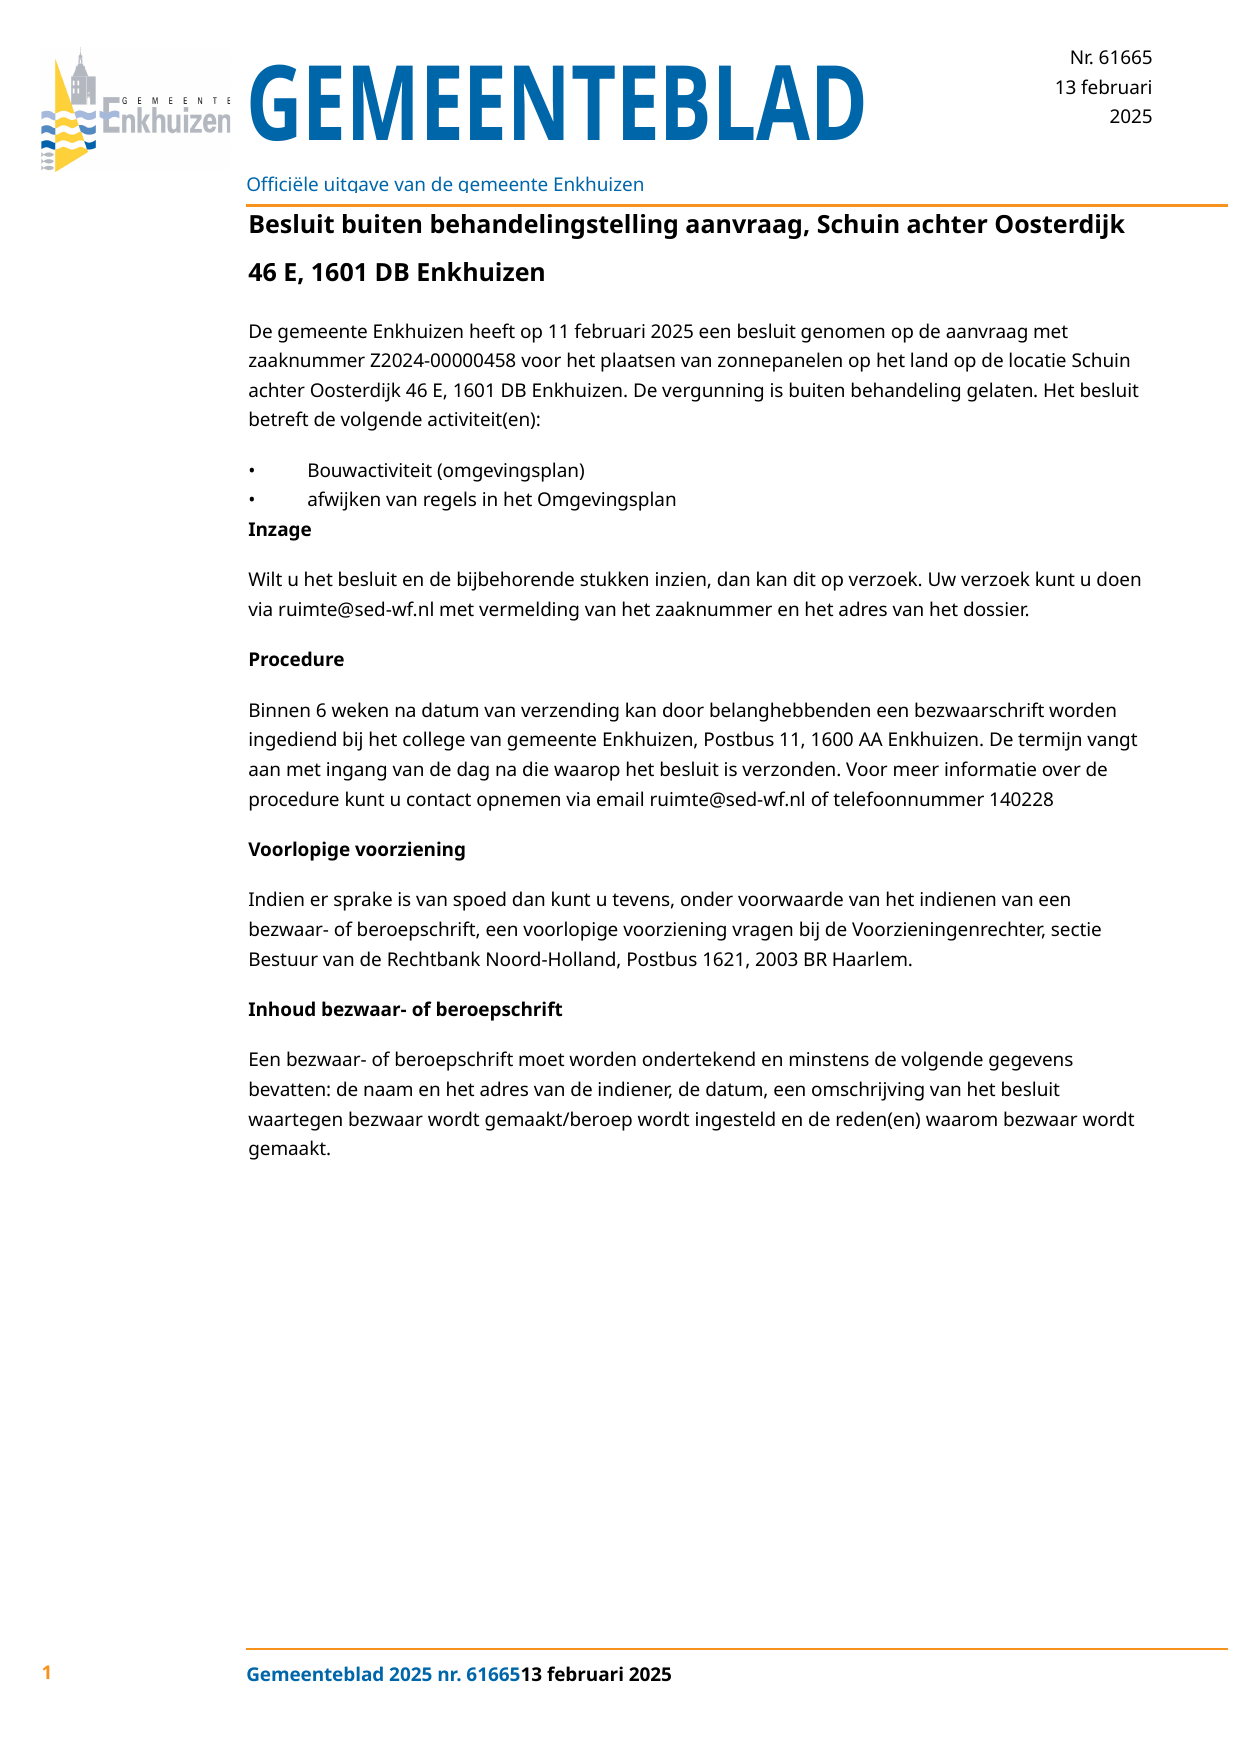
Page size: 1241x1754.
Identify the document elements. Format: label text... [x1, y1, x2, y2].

text Besluit buiten behandelingstelling aanvraag, Schuin achter Oosterdijk 46 E, 1601 DB Enkhuizen [248, 207, 1152, 288]
text Indien er sprake is van spoed dan kunt u tevens, onder voorwaarde van het indienen van een bezwaar- of beroepschrift, een voorlopige voorziening vragen bij de Voorzieningenrechter, sectie Bestuur van de Rechtbank Noord-Holland, Postbus 1621, 2003 BR Haarlem. [248, 887, 1152, 972]
text Voorlopige voorziening [248, 836, 1152, 862]
text Een bezwaar- of beroepschrift moet worden ondertekend en minstens de volgende gegevens bevatten: de naam en het adres van de indiener, de datum, een omschrijving van het besluit waartegen bezwaar wordt gemaakt/beroep wordt ingesteld en de reden(en) waarom bezwaar wordt gemaakt. [248, 1047, 1152, 1161]
text Procedure [248, 647, 1152, 672]
text Wilt u het besluit en de bijbehorende stukken inzien, dan kan dit op verzoek. Uw verzoek kunt u doen via ruimte@sed-wf.nl met vermelding van het zaaknummer en het adres van het dossier. [248, 567, 1152, 622]
list afwijken van regels in het Omgevingsplan [248, 487, 1152, 512]
text Inzage [248, 516, 1152, 542]
picture [41, 47, 231, 172]
text Binnen 6 weken na datum van verzending kan door belanghebbenden een bezwaarschrift worden ingediend bij het college van gemeente Enkhuizen, Postbus 11, 1600 AA Enkhuizen. De termijn vangt aan met ingang van de dag na die waarop het besluit is verzonden. Voor meer informatie over de procedure kunt u contact opnemen via email ruimte@sed-wf.nl of telefoonnummer 140228 [248, 697, 1152, 812]
text Inhoud bezwaar- of beroepschrift [248, 996, 1152, 1022]
text De gemeente Enkhuizen heeft op 11 februari 2025 een besluit genomen op de aanvraag met zaaknummer Z2024-00000458 voor het plaatsen van zonnepanelen op het land op de locatie Schuin achter Oosterdijk 46 E, 1601 DB Enkhuizen. De vergunning is buiten behandeling gelaten. Het besluit betreft de volgende activiteit(en): [248, 318, 1152, 432]
list Bouwactiviteit (omgevingsplan) [248, 457, 1152, 483]
